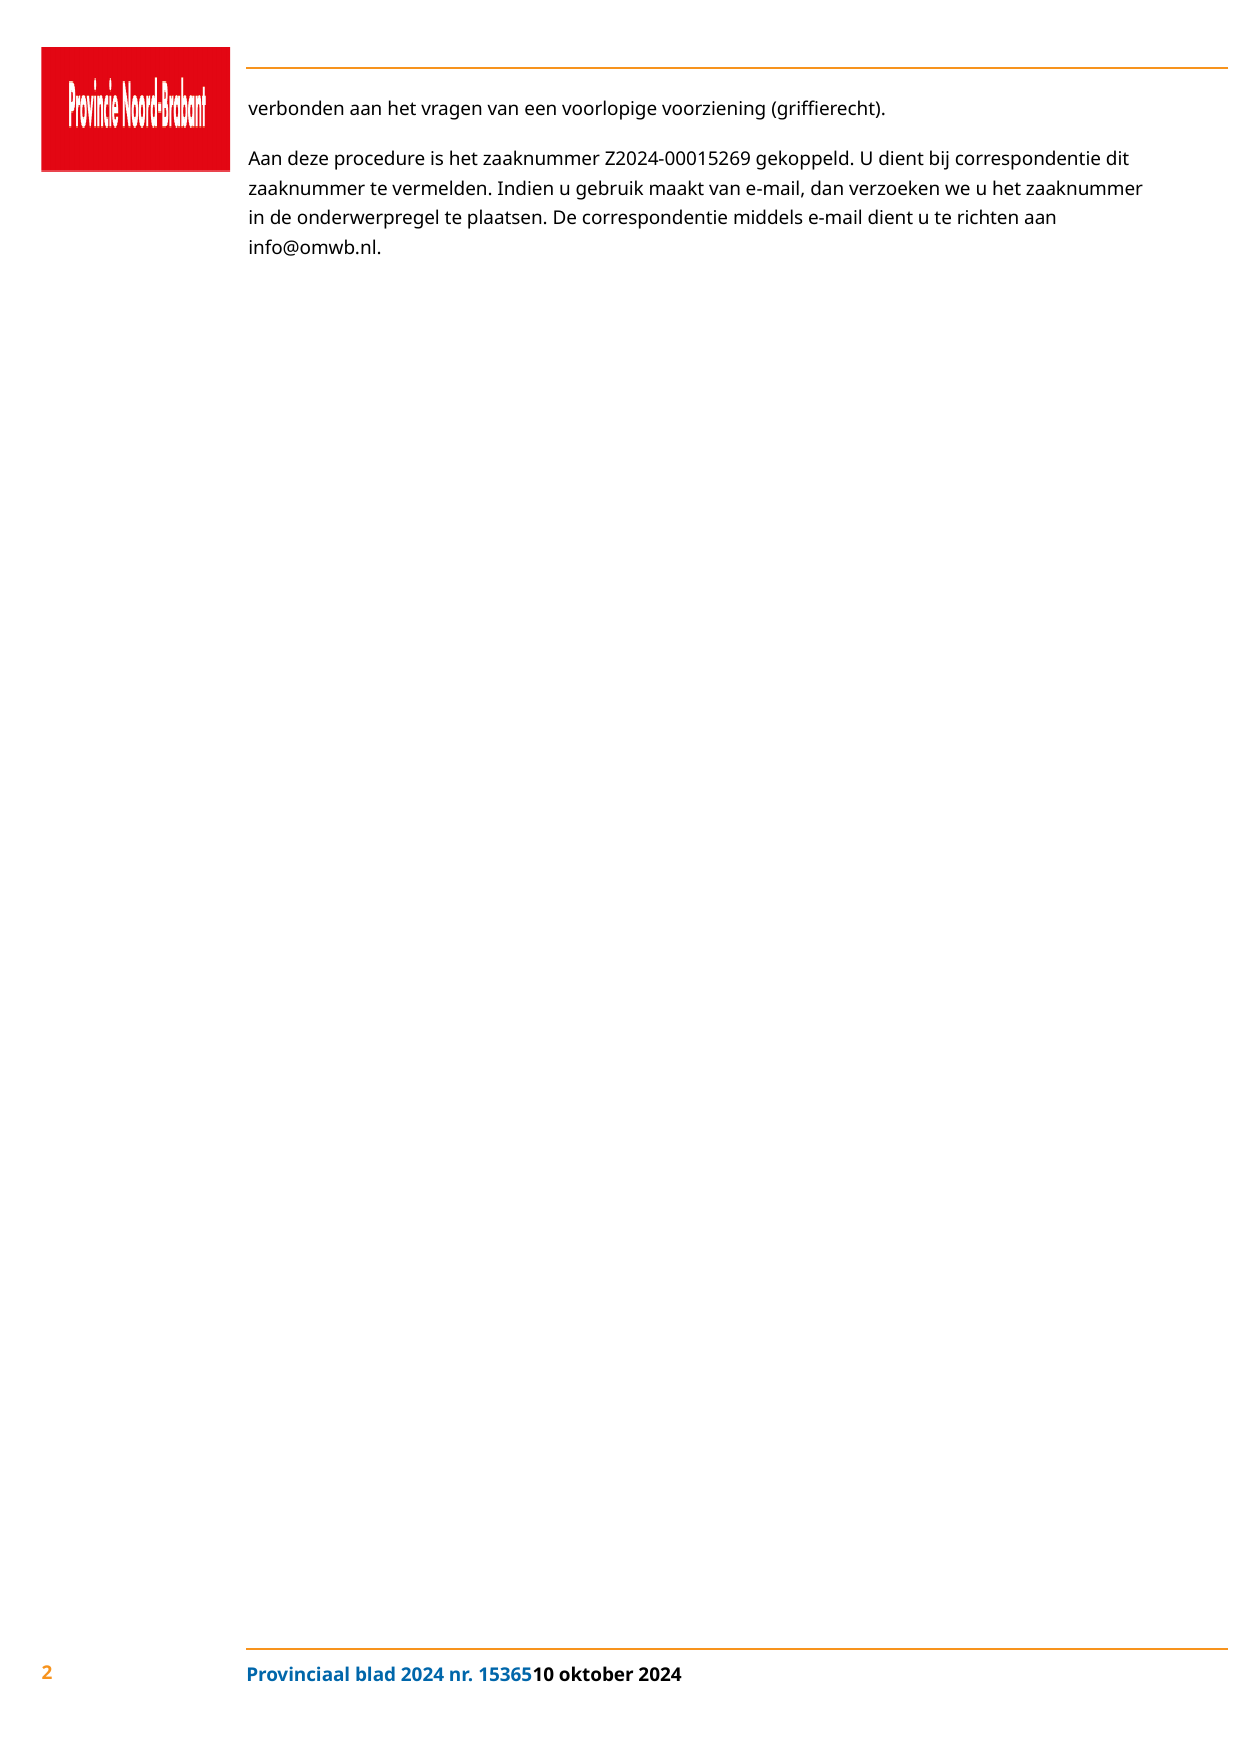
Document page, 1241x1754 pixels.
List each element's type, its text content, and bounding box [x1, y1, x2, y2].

text Aan deze procedure is het zaaknummer Z2024-00015269 gekoppeld. U dient bij correspondentie dit zaaknummer te vermelden. Indien u gebruik maakt van e-mail, dan verzoeken we u het zaaknummer in de onderwerpregel te plaatsen. De correspondentie middels e-mail dient u te richten aan info@omwb.nl. [248, 145, 1152, 260]
text verbonden aan het vragen van een voorlopige voorziening (griffierecht). [248, 95, 1152, 121]
picture [41, 47, 231, 172]
